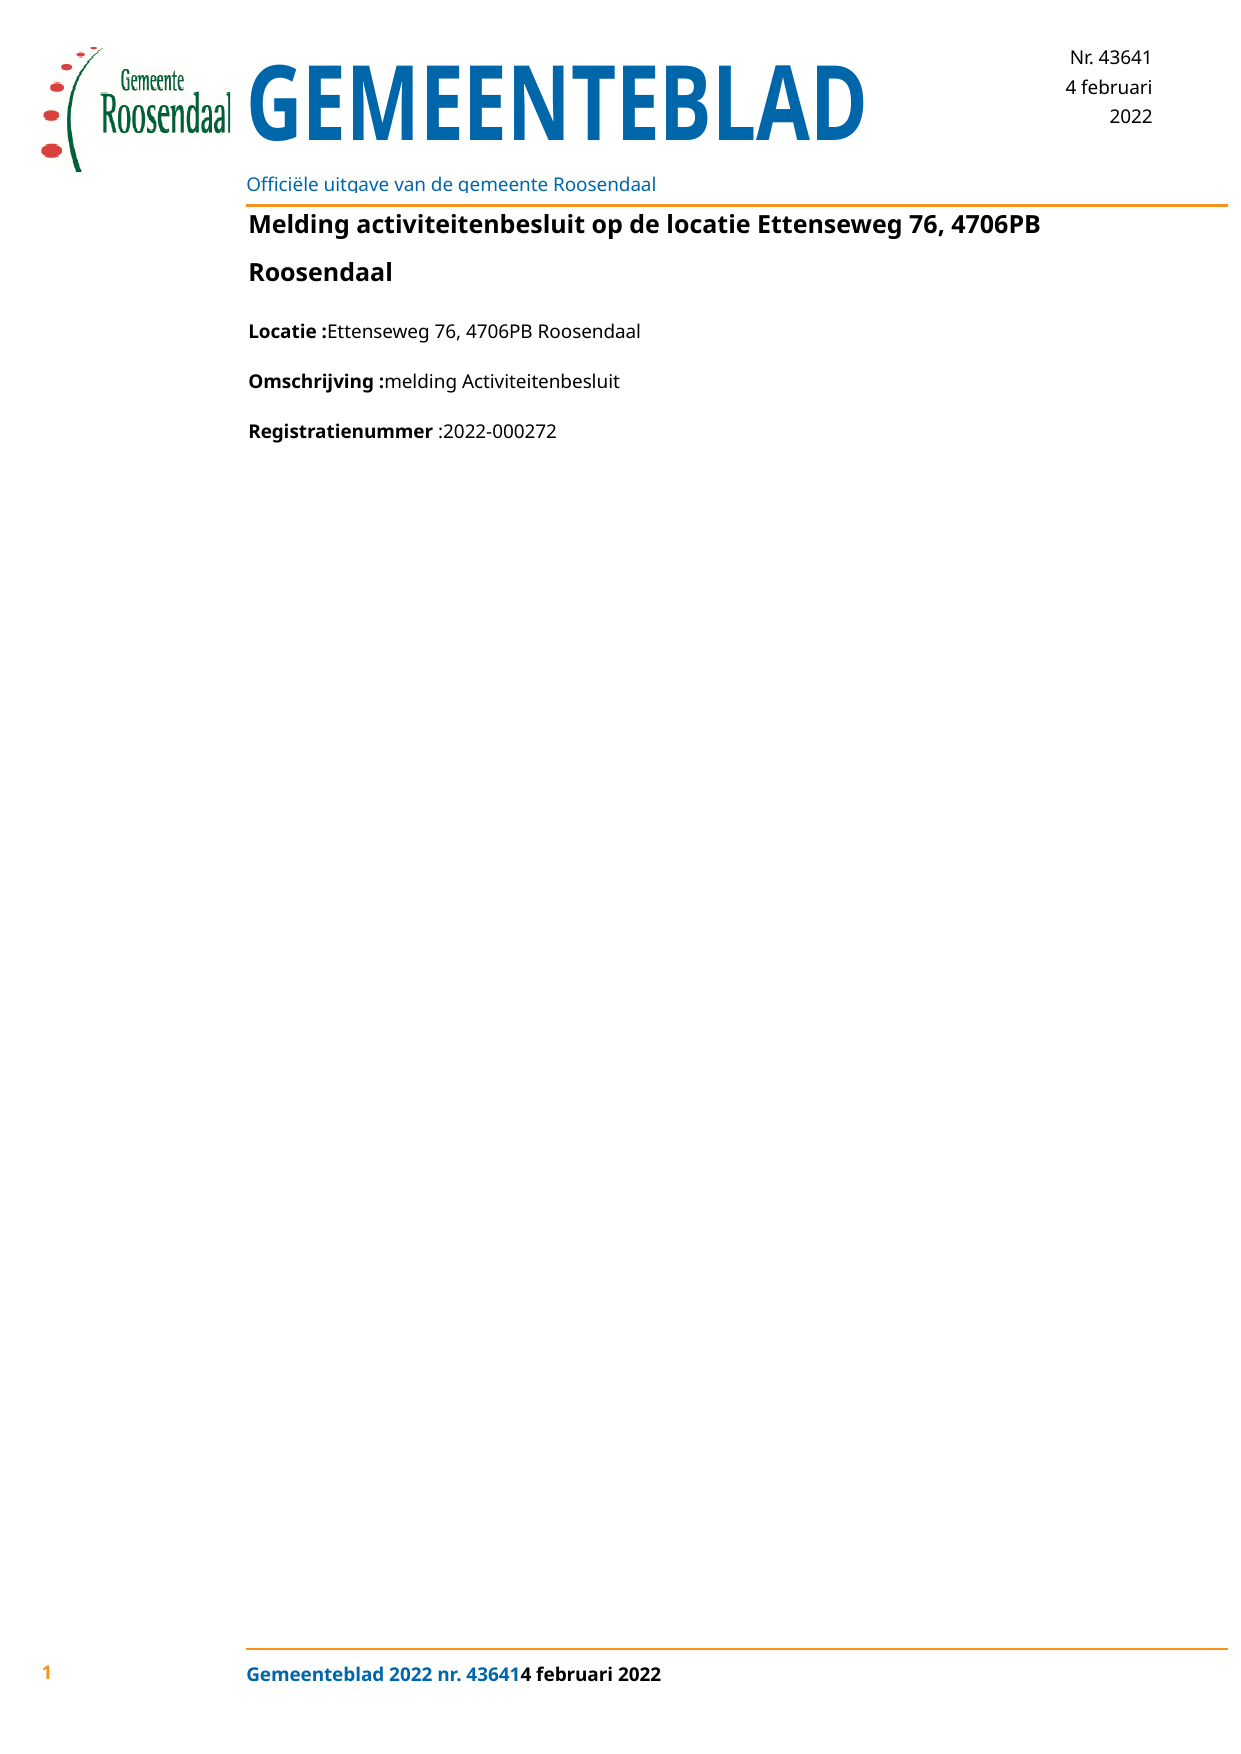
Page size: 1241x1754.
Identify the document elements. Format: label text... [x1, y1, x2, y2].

text Locatie :Ettenseweg 76, 4706PB Roosendaal [248, 318, 1152, 344]
picture [41, 47, 231, 172]
text Omschrijving :melding Activiteitenbesluit [248, 368, 1152, 394]
text Registratienummer :2022-000272 [248, 419, 1152, 444]
text Melding activiteitenbesluit op de locatie Ettenseweg 76, 4706PB Roosendaal [248, 207, 1152, 288]
